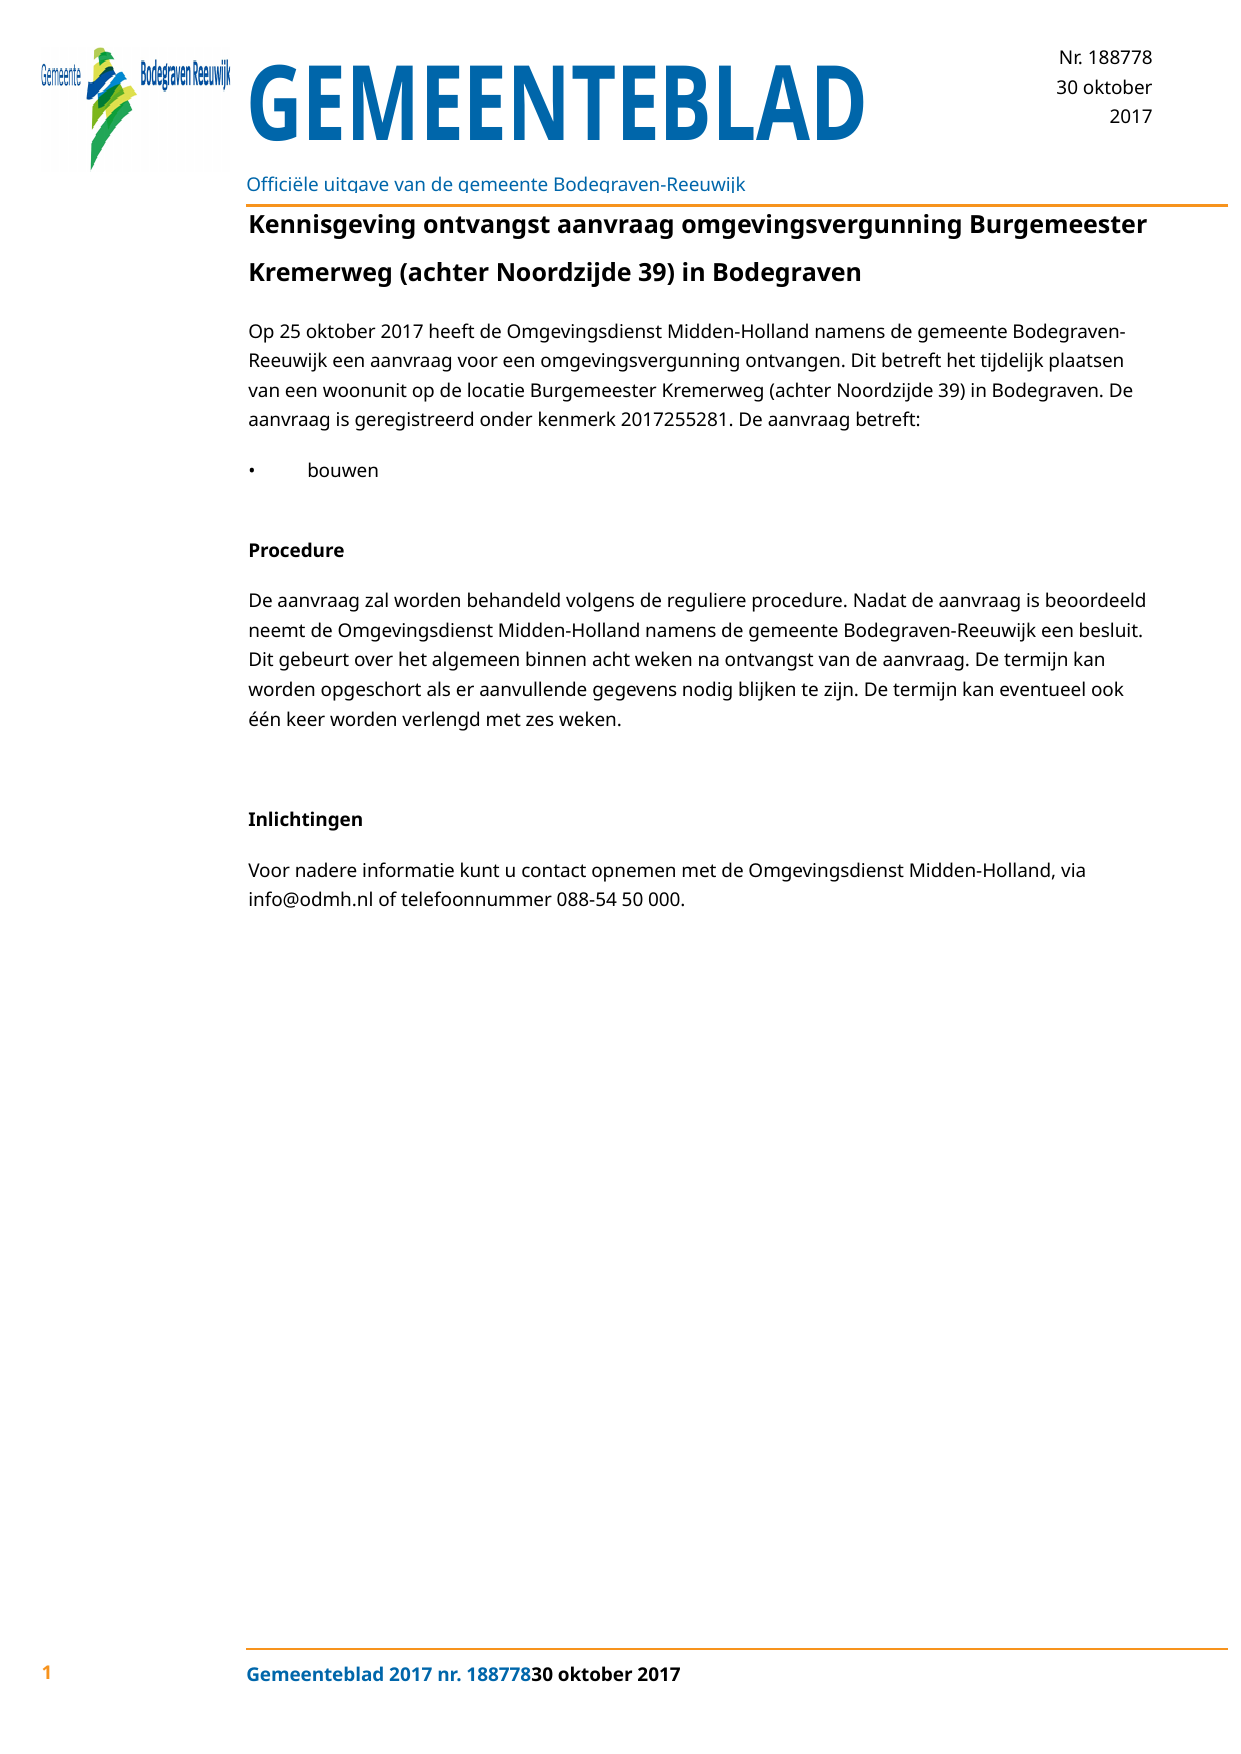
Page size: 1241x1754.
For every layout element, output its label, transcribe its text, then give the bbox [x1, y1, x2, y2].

text Inlichtingen [248, 807, 1152, 832]
picture [41, 47, 231, 172]
text Procedure [248, 537, 1152, 563]
text De aanvraag zal worden behandeld volgens de reguliere procedure. Nadat de aanvraag is beoordeeld neemt de Omgevingsdienst Midden-Holland namens de gemeente Bodegraven-Reeuwijk een besluit. Dit gebeurt over het algemeen binnen acht weken na ontvangst van de aanvraag. De termijn kan worden opgeschort als er aanvullende gegevens nodig blijken te zijn. De termijn kan eventueel ook één keer worden verlengd met zes weken. [248, 587, 1152, 732]
text Op 25 oktober 2017 heeft de Omgevingsdienst Midden-Holland namens de gemeente Bodegraven-Reeuwijk een aanvraag voor een omgevingsvergunning ontvangen. Dit betreft het tijdelijk plaatsen van een woonunit op de locatie Burgemeester Kremerweg (achter Noordzijde 39) in Bodegraven. De aanvraag is geregistreerd onder kenmerk 2017255281. De aanvraag betreft: [248, 318, 1152, 432]
text Voor nadere informatie kunt u contact opnemen met de Omgevingsdienst Midden-Holland, via info@odmh.nl of telefoonnummer 088-54 50 000. [248, 857, 1152, 912]
text Kennisgeving ontvangst aanvraag omgevingsvergunning Burgemeester Kremerweg (achter Noordzijde 39) in Bodegraven [248, 207, 1152, 288]
list bouwen [248, 457, 1152, 483]
